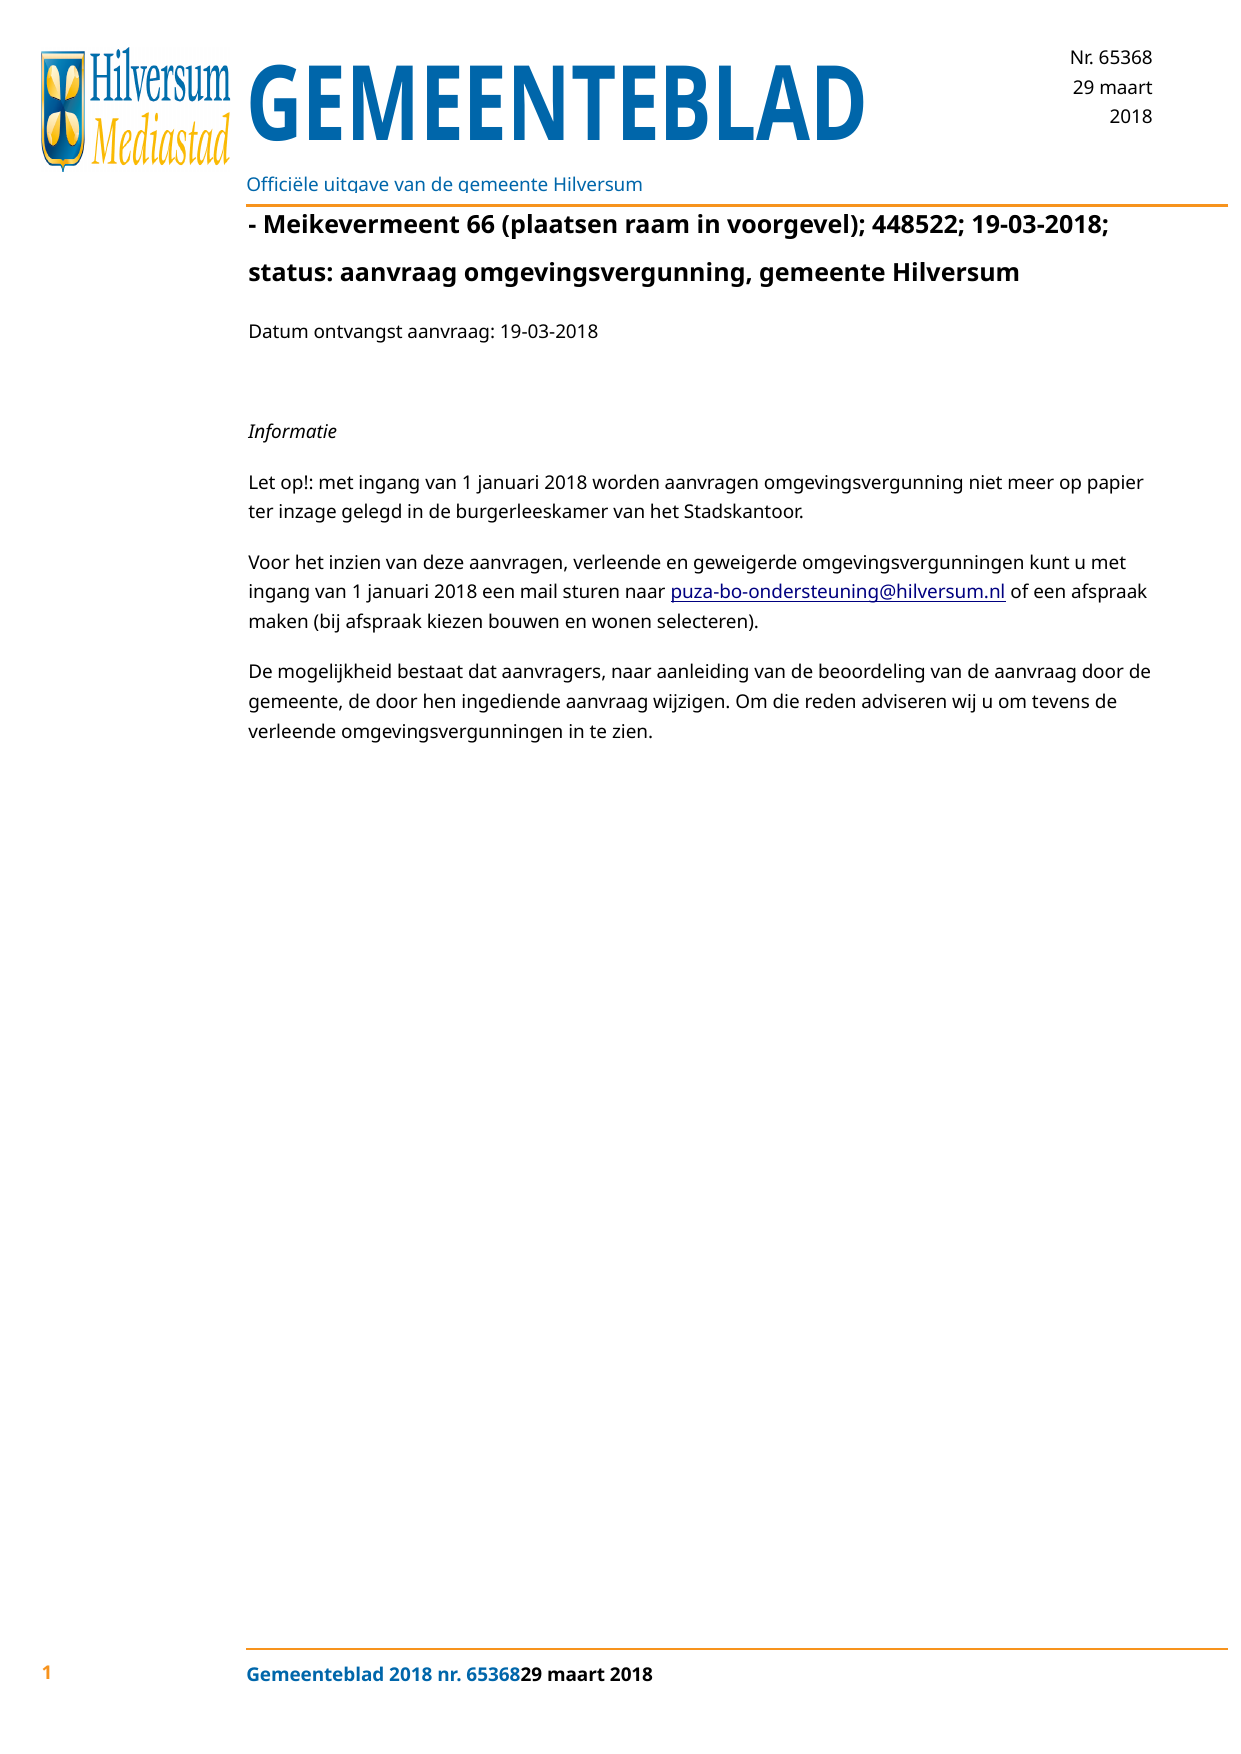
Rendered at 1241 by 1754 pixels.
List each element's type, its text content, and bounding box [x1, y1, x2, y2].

text Voor het inzien van deze aanvragen, verleende en geweigerde omgevingsvergunningen kunt u met ingang van 1 januari 2018 een mail sturen naar puza-bo-ondersteuning@hilversum.nl of een afspraak maken (bij afspraak kiezen bouwen en wonen selecteren). [248, 549, 1152, 634]
text Let op!: met ingang van 1 januari 2018 worden aanvragen omgevingsvergunning niet meer op papier ter inzage gelegd in de burgerleeskamer van het Stadskantoor. [248, 469, 1152, 524]
text De mogelijkheid bestaat dat aanvragers, naar aanleiding van de beoordeling van de aanvraag door de gemeente, de door hen ingediende aanvraag wijzigen. Om die reden adviseren wij u om tevens de verleende omgevingsvergunningen in te zien. [248, 659, 1152, 744]
text - Meikevermeent 66 (plaatsen raam in voorgevel); 448522; 19-03-2018; status: aanvraag omgevingsvergunning, gemeente Hilversum [248, 207, 1152, 288]
picture [41, 47, 231, 172]
text Datum ontvangst aanvraag: 19-03-2018 [248, 318, 1152, 344]
text Informatie [248, 419, 1152, 444]
